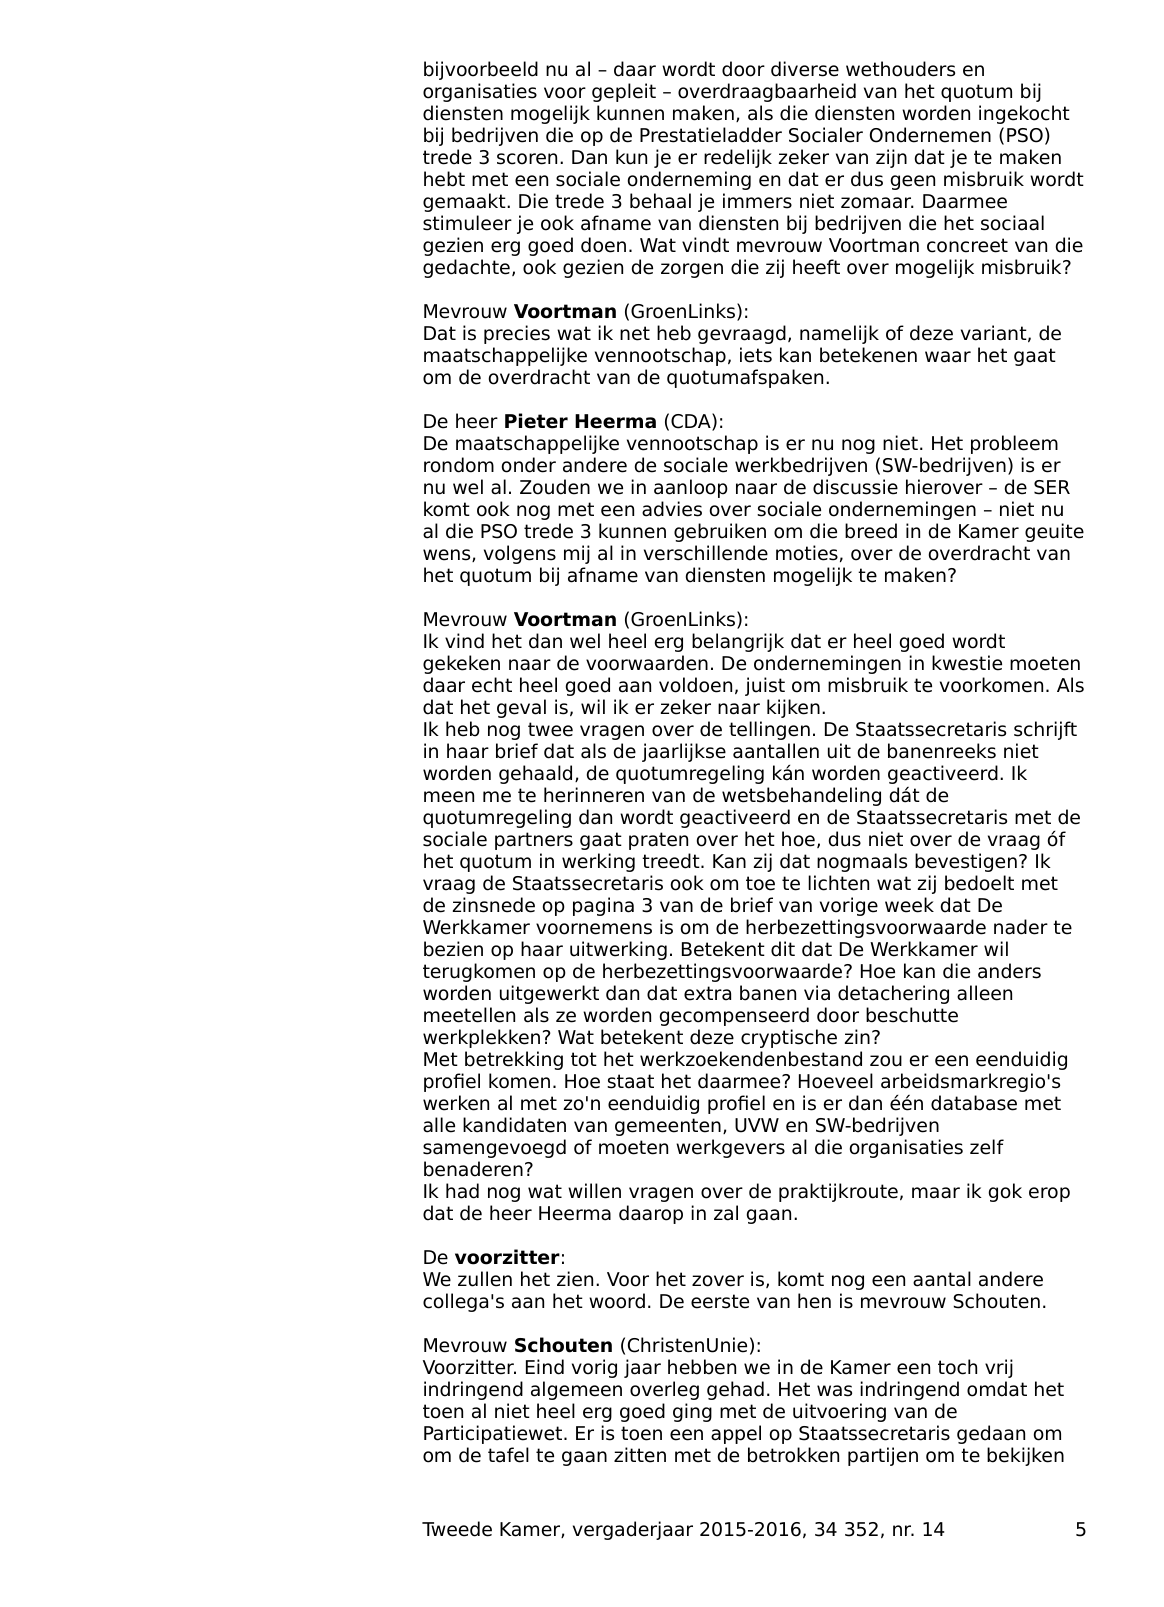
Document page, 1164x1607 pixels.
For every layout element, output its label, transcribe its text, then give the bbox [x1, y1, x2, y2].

text De voorzitter: [422, 1247, 1087, 1269]
text Ik had nog wat willen vragen over de praktijkroute, maar ik gok erop dat de heer Heerma daarop in zal gaan. [422, 1181, 1087, 1224]
text Ik vind het dan wel heel erg belangrijk dat er heel goed wordt gekeken naar de voorwaarden. De ondernemingen in kwestie moeten daar echt heel goed aan voldoen, juist om misbruik te voorkomen. Als dat het geval is, wil ik er zeker naar kijken. [422, 631, 1087, 719]
text bijvoorbeeld nu al – daar wordt door diverse wethouders en organisaties voor gepleit – overdraagbaarheid van het quotum bij diensten mogelijk kunnen maken, als die diensten worden ingekocht bij bedrijven die op de Prestatieladder Socialer Ondernemen (PSO) trede 3 scoren. Dan kun je er redelijk zeker van zijn dat je te maken hebt met een sociale onderneming en dat er dus geen misbruik wordt gemaakt. Die trede 3 behaal je immers niet zomaar. Daarmee stimuleer je ook afname van diensten bij bedrijven die het sociaal gezien erg goed doen. Wat vindt mevrouw Voortman concreet van die gedachte, ook gezien de zorgen die zij heeft over mogelijk misbruik? [422, 59, 1087, 279]
text Mevrouw Voortman (GroenLinks): [422, 301, 1087, 323]
text De maatschappelijke vennootschap is er nu nog niet. Het probleem rondom onder andere de sociale werkbedrijven (SW-bedrijven) is er nu wel al. Zouden we in aanloop naar de discussie hierover – de SER komt ook nog met een advies over sociale ondernemingen – niet nu al die PSO trede 3 kunnen gebruiken om die breed in de Kamer geuite wens, volgens mij al in verschillende moties, over de overdracht van het quotum bij afname van diensten mogelijk te maken? [422, 433, 1087, 587]
text Mevrouw Voortman (GroenLinks): [422, 609, 1087, 631]
text Mevrouw Schouten (ChristenUnie): [422, 1335, 1087, 1357]
text We zullen het zien. Voor het zover is, komt nog een aantal andere collega's aan het woord. De eerste van hen is mevrouw Schouten. [422, 1269, 1087, 1313]
text Ik heb nog twee vragen over de tellingen. De Staatssecretaris schrijft in haar brief dat als de jaarlijkse aantallen uit de banenreeks niet worden gehaald, de quotumregeling kán worden geactiveerd. Ik meen me te herinneren van de wetsbehandeling dát de quotumregeling dan wordt geactiveerd en de Staatssecretaris met de sociale partners gaat praten over het hoe, dus niet over de vraag óf het quotum in werking treedt. Kan zij dat nogmaals bevestigen? Ik vraag de Staatssecretaris ook om toe te lichten wat zij bedoelt met de zinsnede op pagina 3 van de brief van vorige week dat De Werkkamer voornemens is om de herbezettingsvoorwaarde nader te bezien op haar uitwerking. Betekent dit dat De Werkkamer wil terugkomen op de herbezettingsvoorwaarde? Hoe kan die anders worden uitgewerkt dan dat extra banen via detachering alleen meetellen als ze worden gecompenseerd door beschutte werkplekken? Wat betekent deze cryptische zin? [422, 719, 1087, 1049]
text Met betrekking tot het werkzoekendenbestand zou er een eenduidig profiel komen. Hoe staat het daarmee? Hoeveel arbeidsmarkregio's werken al met zo'n eenduidig profiel en is er dan één database met alle kandidaten van gemeenten, UVW en SW-bedrijven samengevoegd of moeten werkgevers al die organisaties zelf benaderen? [422, 1049, 1087, 1181]
text Voorzitter. Eind vorig jaar hebben we in de Kamer een toch vrij indringend algemeen overleg gehad. Het was indringend omdat het toen al niet heel erg goed ging met de uitvoering van de Participatiewet. Er is toen een appel op Staatssecretaris gedaan om om de tafel te gaan zitten met de betrokken partijen om te bekijken [422, 1357, 1087, 1467]
text Dat is precies wat ik net heb gevraagd, namelijk of deze variant, de maatschappelijke vennootschap, iets kan betekenen waar het gaat om de overdracht van de quotumafspaken. [422, 323, 1087, 389]
text De heer Pieter Heerma (CDA): [422, 411, 1087, 433]
